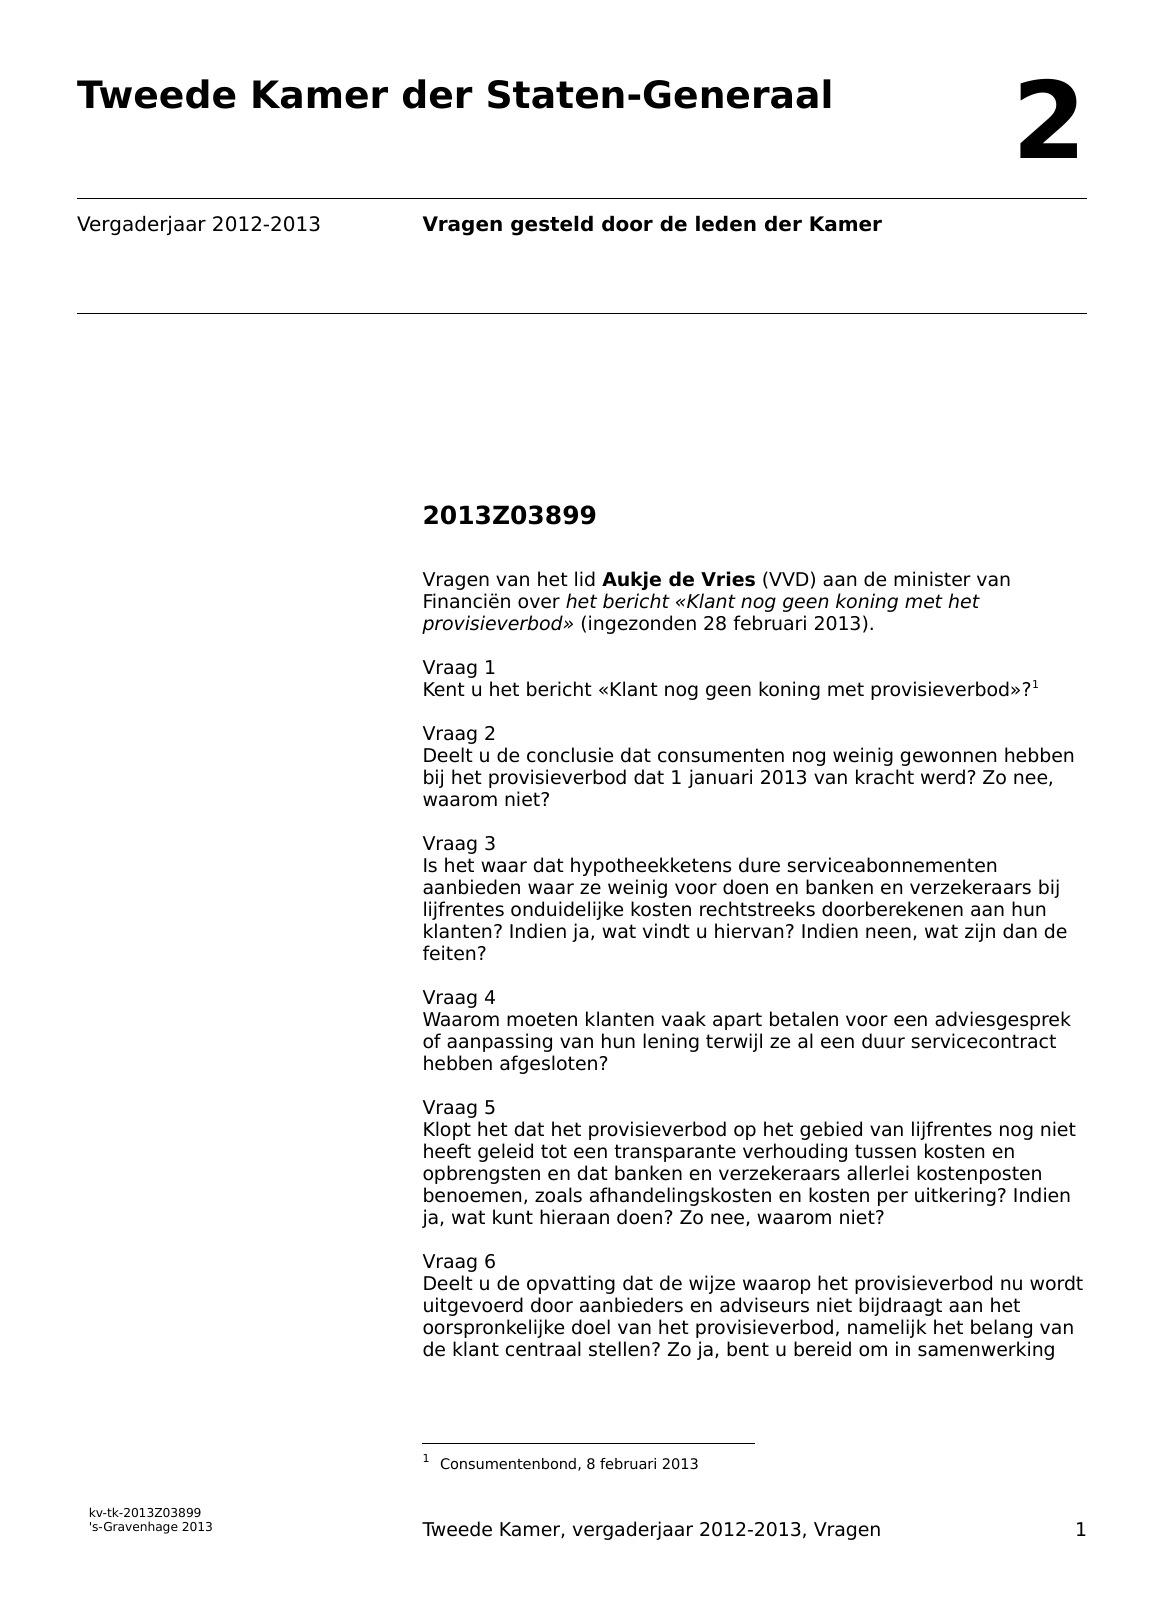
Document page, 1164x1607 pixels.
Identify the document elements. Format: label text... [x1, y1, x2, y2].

table_cell Vergaderjaar 2012-2013 [77, 199, 422, 313]
text Kent u het bericht «Klant nog geen koning met provisieverbod»? [422, 679, 1087, 701]
text Deelt u de opvatting dat de wijze waarop het provisieverbod nu wordt uitgevoerd door aanbieders en adviseurs niet bijdraagt aan het oorspronkelijke doel van het provisieverbod, namelijk het belang van de klant centraal stellen? Zo ja, bent u bereid om in samenwerking [422, 1273, 1087, 1361]
text Deelt u de conclusie dat consumenten nog weinig gewonnen hebben bij het provisieverbod dat 1 januari 2013 van kracht werd? Zo nee, waarom niet? [422, 745, 1087, 811]
table_header Tweede Kamer der Staten-Generaal [77, 59, 886, 198]
text Is het waar dat hypotheekketens dure serviceabonnementen aanbieden waar ze weinig voor doen en banken en verzekeraars bij lijfrentes onduidelijke kosten rechtstreeks doorberekenen aan hun klanten? Indien ja, wat vindt u hiervan? Indien neen, wat zijn dan de feiten? [422, 855, 1087, 965]
text Vragen van het lid Aukje de Vries (VVD) aan de minister van Financiën over het bericht «Klant nog geen koning met het provisieverbod» (ingezonden 28 februari 2013). [422, 569, 1087, 635]
text Vraag 2 [422, 723, 1087, 745]
text 's-Gravenhage 2013 [88, 1520, 323, 1534]
text 2013Z03899 [422, 501, 1087, 531]
text Vraag 4 [422, 987, 1087, 1009]
text Waarom moeten klanten vaak apart betalen voor een adviesgesprek of aanpassing van hun lening terwijl ze al een duur servicecontract hebben afgesloten? [422, 1009, 1087, 1075]
text Consumentenbond, 8 februari 2013 [422, 1452, 1087, 1474]
text kv-tk-2013Z03899 [88, 1506, 323, 1520]
text Vraag 3 [422, 833, 1087, 855]
table_cell Vragen gesteld door de leden der Kamer [422, 199, 1087, 313]
text Vraag 1 [422, 657, 1087, 679]
text Vraag 6 [422, 1251, 1087, 1273]
text Vraag 5 [422, 1097, 1087, 1119]
text Klopt het dat het provisieverbod op het gebied van lijfrentes nog niet heeft geleid tot een transparante verhouding tussen kosten en opbrengsten en dat banken en verzekeraars allerlei kostenposten benoemen, zoals afhandelingskosten en kosten per uitkering? Indien ja, wat kunt hieraan doen? Zo nee, waarom niet? [422, 1119, 1087, 1229]
table_header 2 [886, 59, 1087, 198]
